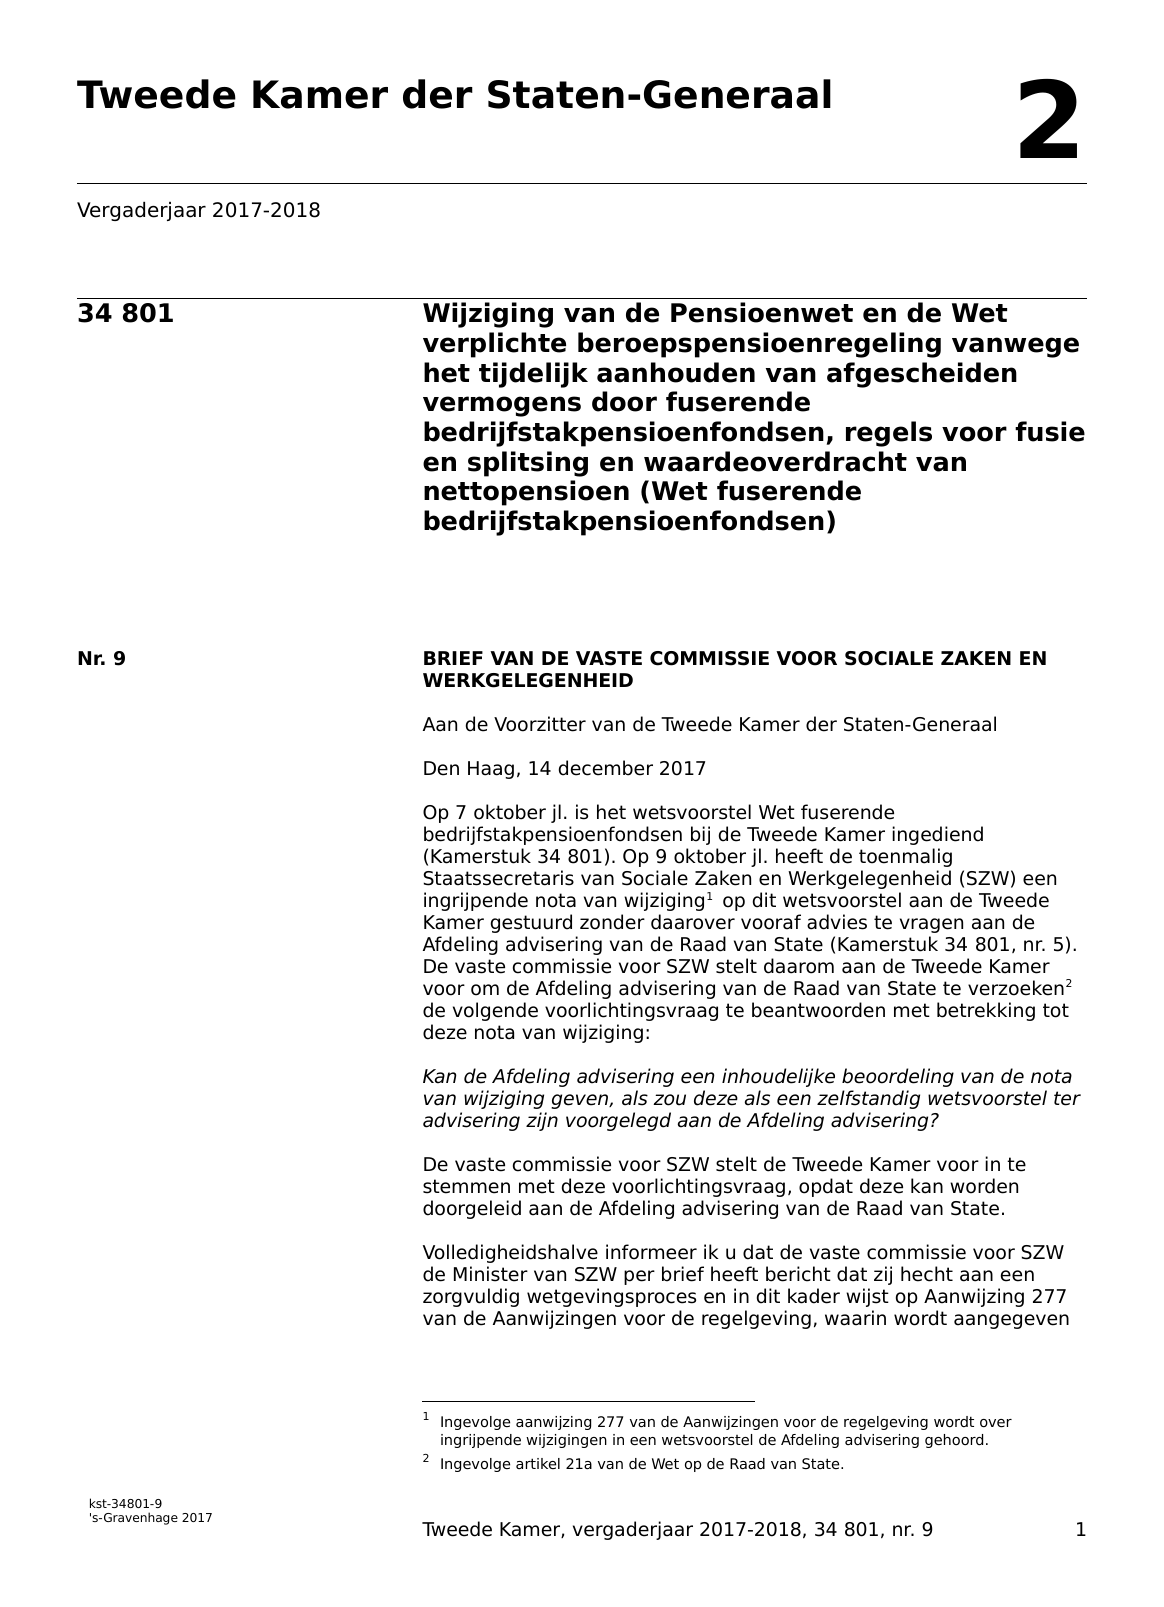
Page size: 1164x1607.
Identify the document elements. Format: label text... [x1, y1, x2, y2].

text Kan de Afdeling advisering een inhoudelijke beoordeling van de nota van wijziging geven, als zou deze als een zelfstandig wetsvoorstel ter advisering zijn voorgelegd aan de Afdeling advisering? [422, 1066, 1087, 1132]
text Ingevolge aanwijzing 277 van de Aanwijzingen voor de regelgeving wordt over ingrijpende wijzigingen in een wetsvoorstel de Afdeling advisering gehoord. [422, 1410, 1087, 1449]
subtitle Nr. 9 BRIEF VAN DE VASTE COMMISSIE VOOR SOCIALE ZAKEN EN WERKGELEGENHEID [77, 647, 1087, 691]
table_header 2 [886, 59, 1087, 183]
table_cell Vergaderjaar 2017-2018 [77, 184, 1087, 298]
text Ingevolge artikel 21a van de Wet op de Raad van State. [422, 1452, 1087, 1474]
text Aan de Voorzitter van de Tweede Kamer der Staten-Generaal [422, 714, 1087, 736]
subtitle 34 801 Wijziging van de Pensioenwet en de Wet verplichte beroepspensioenregeling vanwege het tijdelijk aanhouden van afgescheiden vermogens door fuserende bedrijfstakpensioenfondsen, regels voor fusie en splitsing en waardeoverdracht van nettopensioen (Wet fuserende bedrijfstakpensioenfondsen) [77, 299, 1087, 536]
table_header Tweede Kamer der Staten-Generaal [77, 59, 886, 183]
text Op 7 oktober jl. is het wetsvoorstel Wet fuserende bedrijfstakpensioenfondsen bij de Tweede Kamer ingediend (Kamerstuk 34 801). Op 9 oktober jl. heeft de toenmalig Staatssecretaris van Sociale Zaken en Werkgelegenheid (SZW) een ingrijpende nota van wijziging op dit wetsvoorstel aan de Tweede Kamer gestuurd zonder daarover vooraf advies te vragen aan de Afdeling advisering van de Raad van State (Kamerstuk 34 801, nr. 5). De vaste commissie voor SZW stelt daarom aan de Tweede Kamer voor om de Afdeling advisering van de Raad van State te verzoeken de volgende voorlichtingsvraag te beantwoorden met betrekking tot deze nota van wijziging: [422, 802, 1087, 1044]
text kst-34801-9 [88, 1497, 323, 1511]
text Den Haag, 14 december 2017 [422, 758, 1087, 780]
text 's-Gravenhage 2017 [88, 1511, 323, 1525]
text De vaste commissie voor SZW stelt de Tweede Kamer voor in te stemmen met deze voorlichtingsvraag, opdat deze kan worden doorgeleid aan de Afdeling advisering van de Raad van State. [422, 1154, 1087, 1220]
text Volledigheidshalve informeer ik u dat de vaste commissie voor SZW de Minister van SZW per brief heeft bericht dat zij hecht aan een zorgvuldig wetgevingsproces en in dit kader wijst op Aanwijzing 277 van de Aanwijzingen voor de regelgeving, waarin wordt aangegeven [422, 1242, 1087, 1330]
